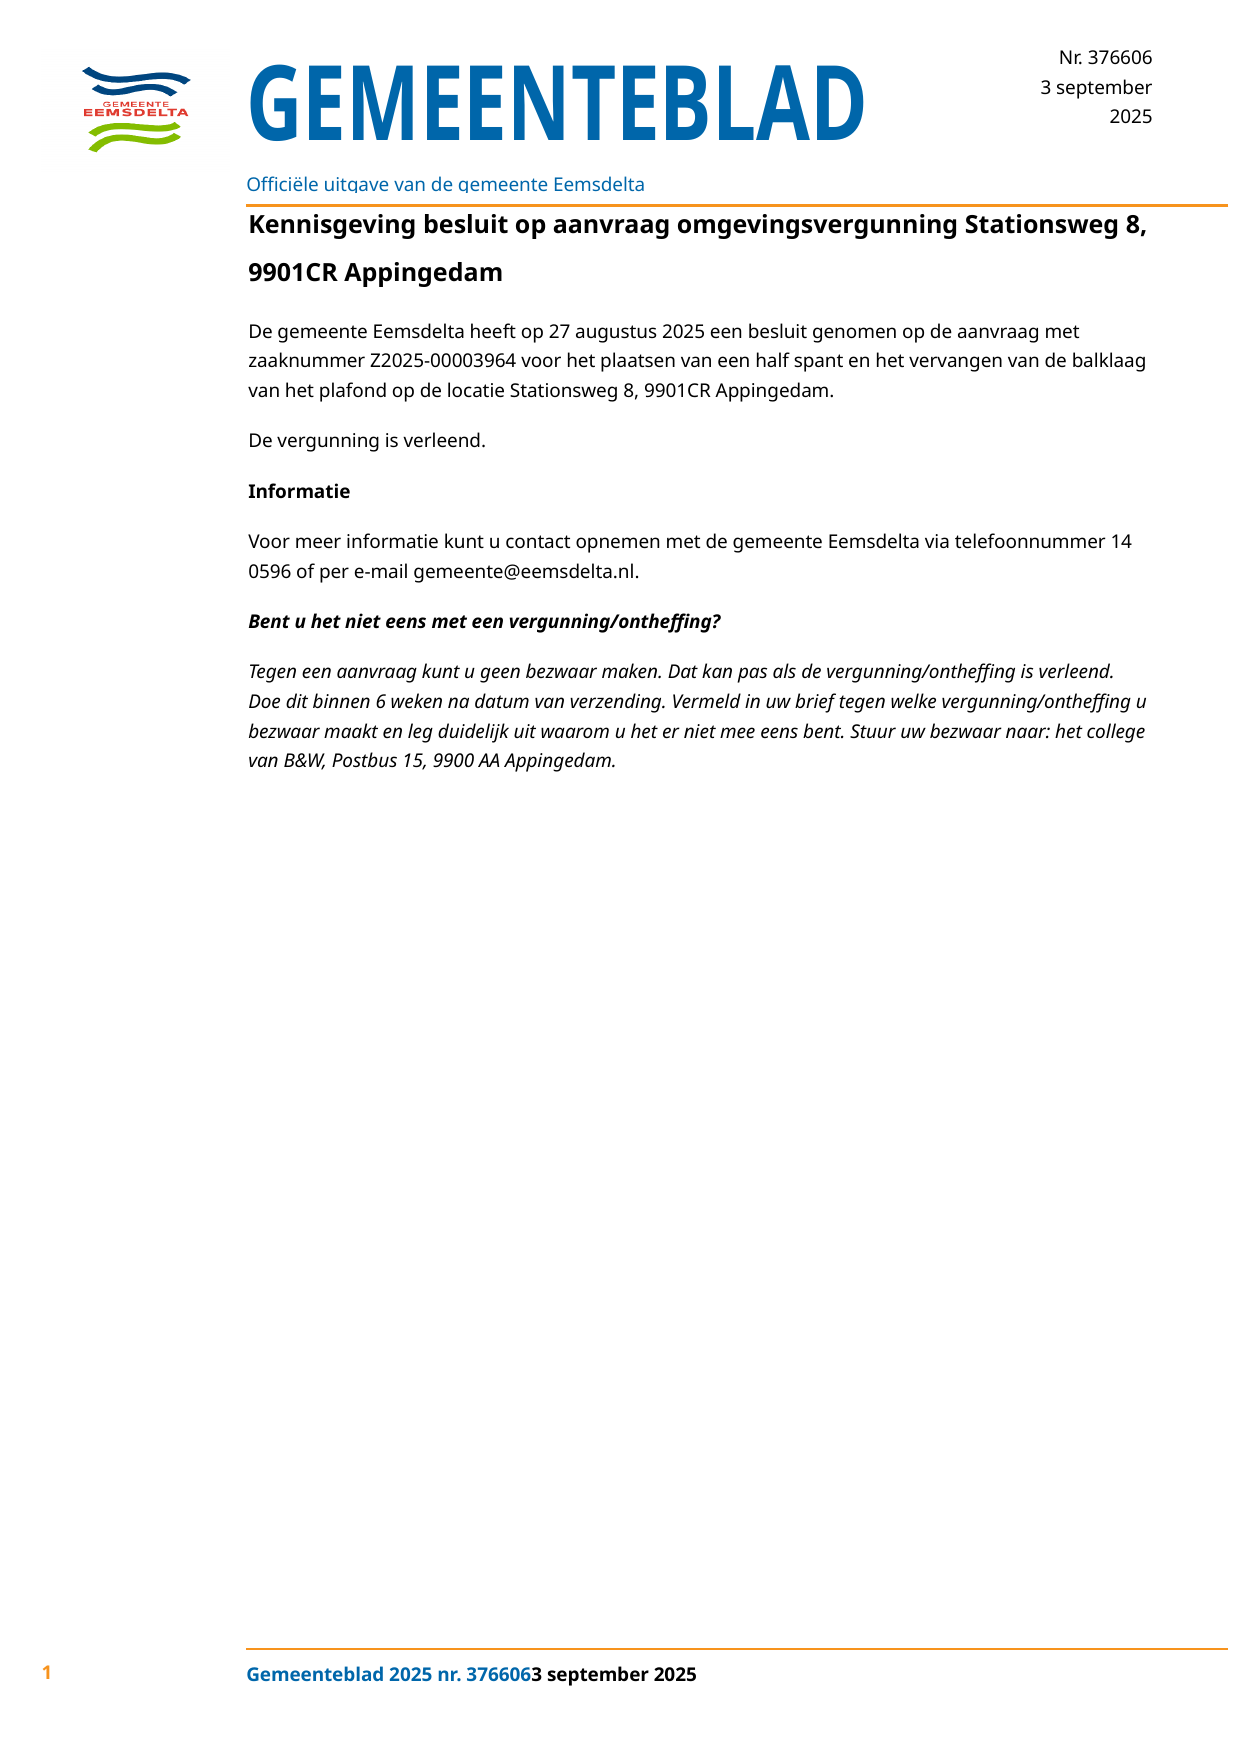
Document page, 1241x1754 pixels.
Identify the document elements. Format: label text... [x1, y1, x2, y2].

text Bent u het niet eens met een vergunning/ontheffing? [248, 608, 1152, 634]
text De vergunning is verleend. [248, 427, 1152, 453]
text Informatie [248, 478, 1152, 504]
text Tegen een aanvraag kunt u geen bezwaar maken. Dat kan pas als de vergunning/ontheffing is verleend. Doe dit binnen 6 weken na datum van verzending. Vermeld in uw brief tegen welke vergunning/ontheffing u bezwaar maakt en leg duidelijk uit waarom u het er niet mee eens bent. Stuur uw bezwaar naar: het college van B&W, Postbus 15, 9900 AA Appingedam. [248, 659, 1152, 773]
text Kennisgeving besluit op aanvraag omgevingsvergunning Stationsweg 8, 9901CR Appingedam [248, 207, 1152, 288]
picture [41, 47, 231, 172]
text De gemeente Eemsdelta heeft op 27 augustus 2025 een besluit genomen op de aanvraag met zaaknummer Z2025-00003964 voor het plaatsen van een half spant en het vervangen van de balklaag van het plafond op de locatie Stationsweg 8, 9901CR Appingedam. [248, 318, 1152, 403]
text Voor meer informatie kunt u contact opnemen met de gemeente Eemsdelta via telefoonnummer 14 0596 of per e-mail gemeente@eemsdelta.nl. [248, 528, 1152, 584]
